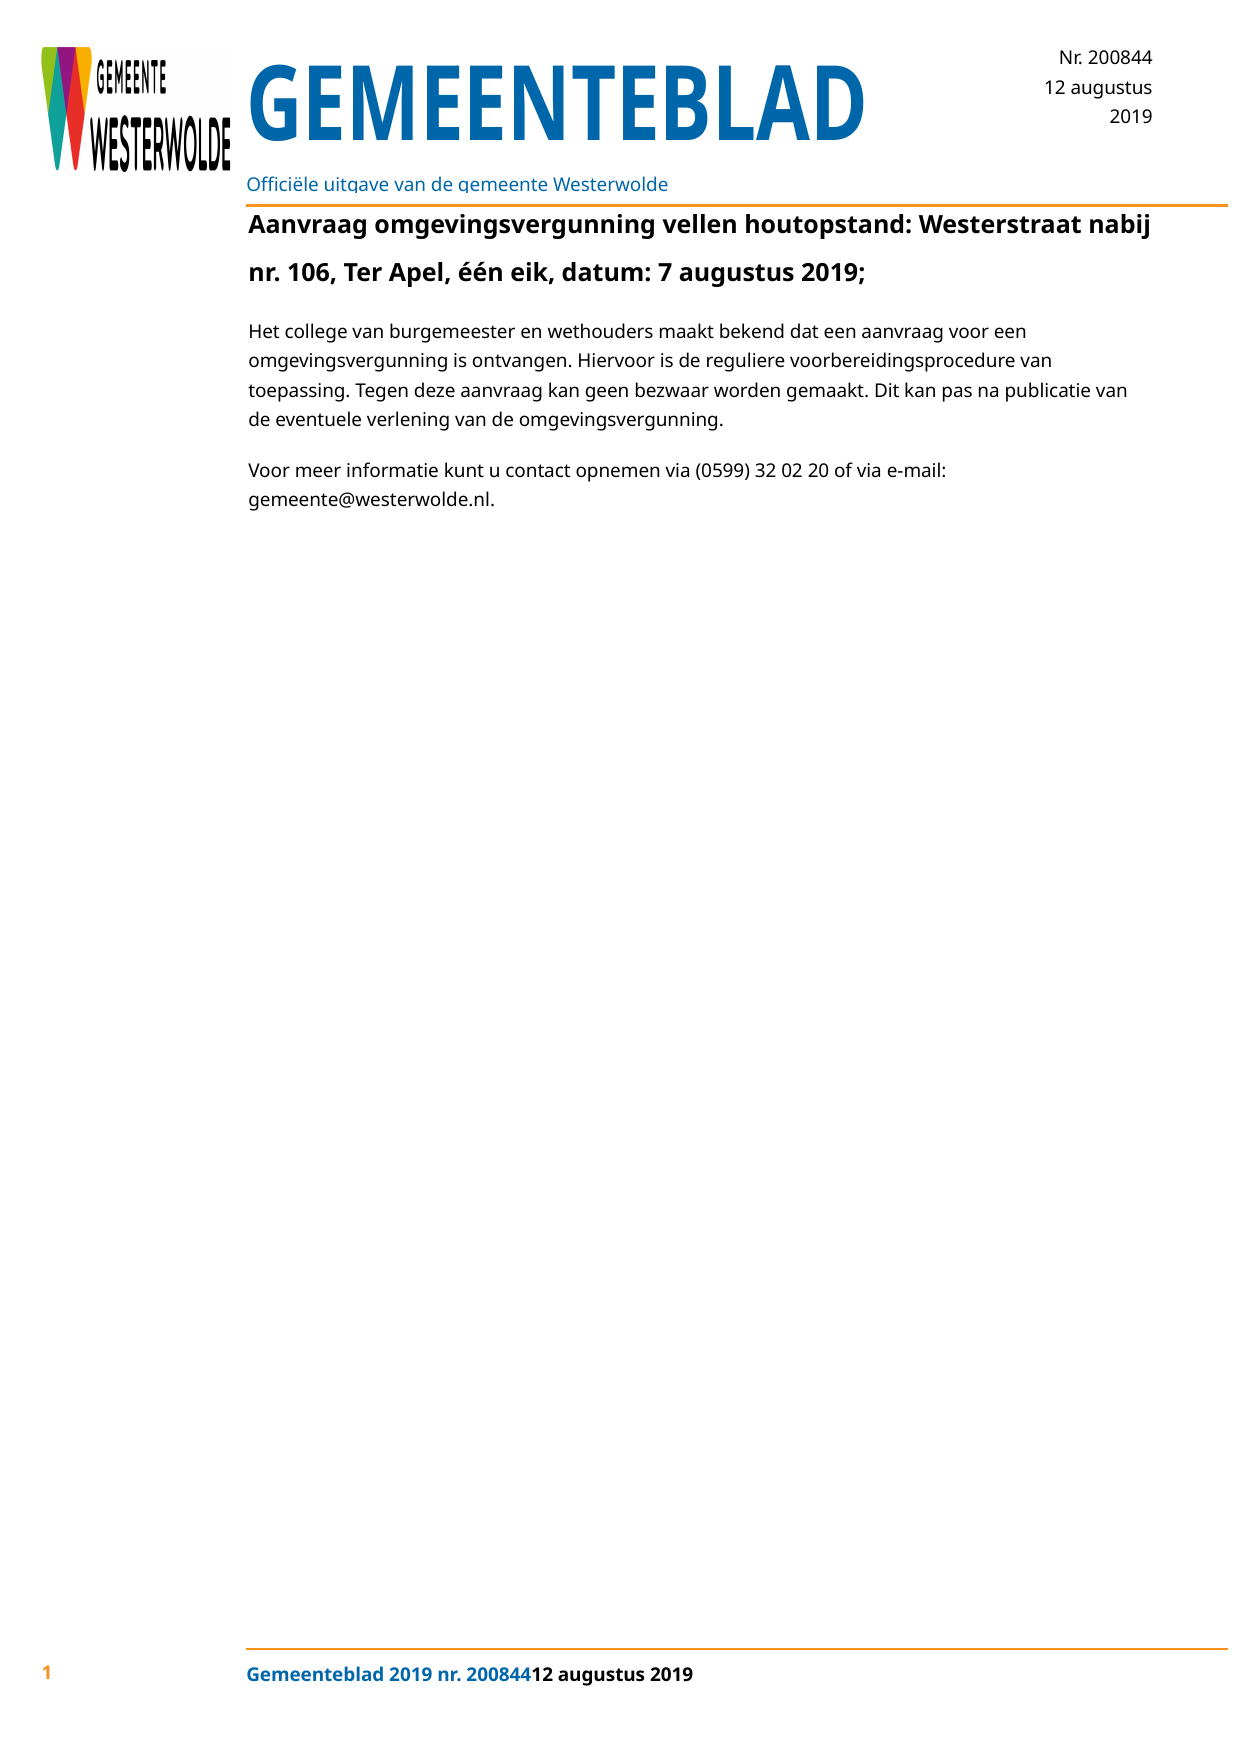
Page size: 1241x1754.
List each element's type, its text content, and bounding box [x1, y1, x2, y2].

text Het college van burgemeester en wethouders maakt bekend dat een aanvraag voor een omgevingsvergunning is ontvangen. Hiervoor is de reguliere voorbereidingsprocedure van toepassing. Tegen deze aanvraag kan geen bezwaar worden gemaakt. Dit kan pas na publicatie van de eventuele verlening van de omgevingsvergunning. [248, 318, 1152, 432]
text Aanvraag omgevingsvergunning vellen houtopstand: Westerstraat nabij nr. 106, Ter Apel, één eik, datum: 7 augustus 2019; [248, 207, 1152, 288]
text Voor meer informatie kunt u contact opnemen via (0599) 32 02 20 of via e-mail: gemeente@westerwolde.nl. [248, 457, 1152, 512]
picture [41, 47, 231, 172]
